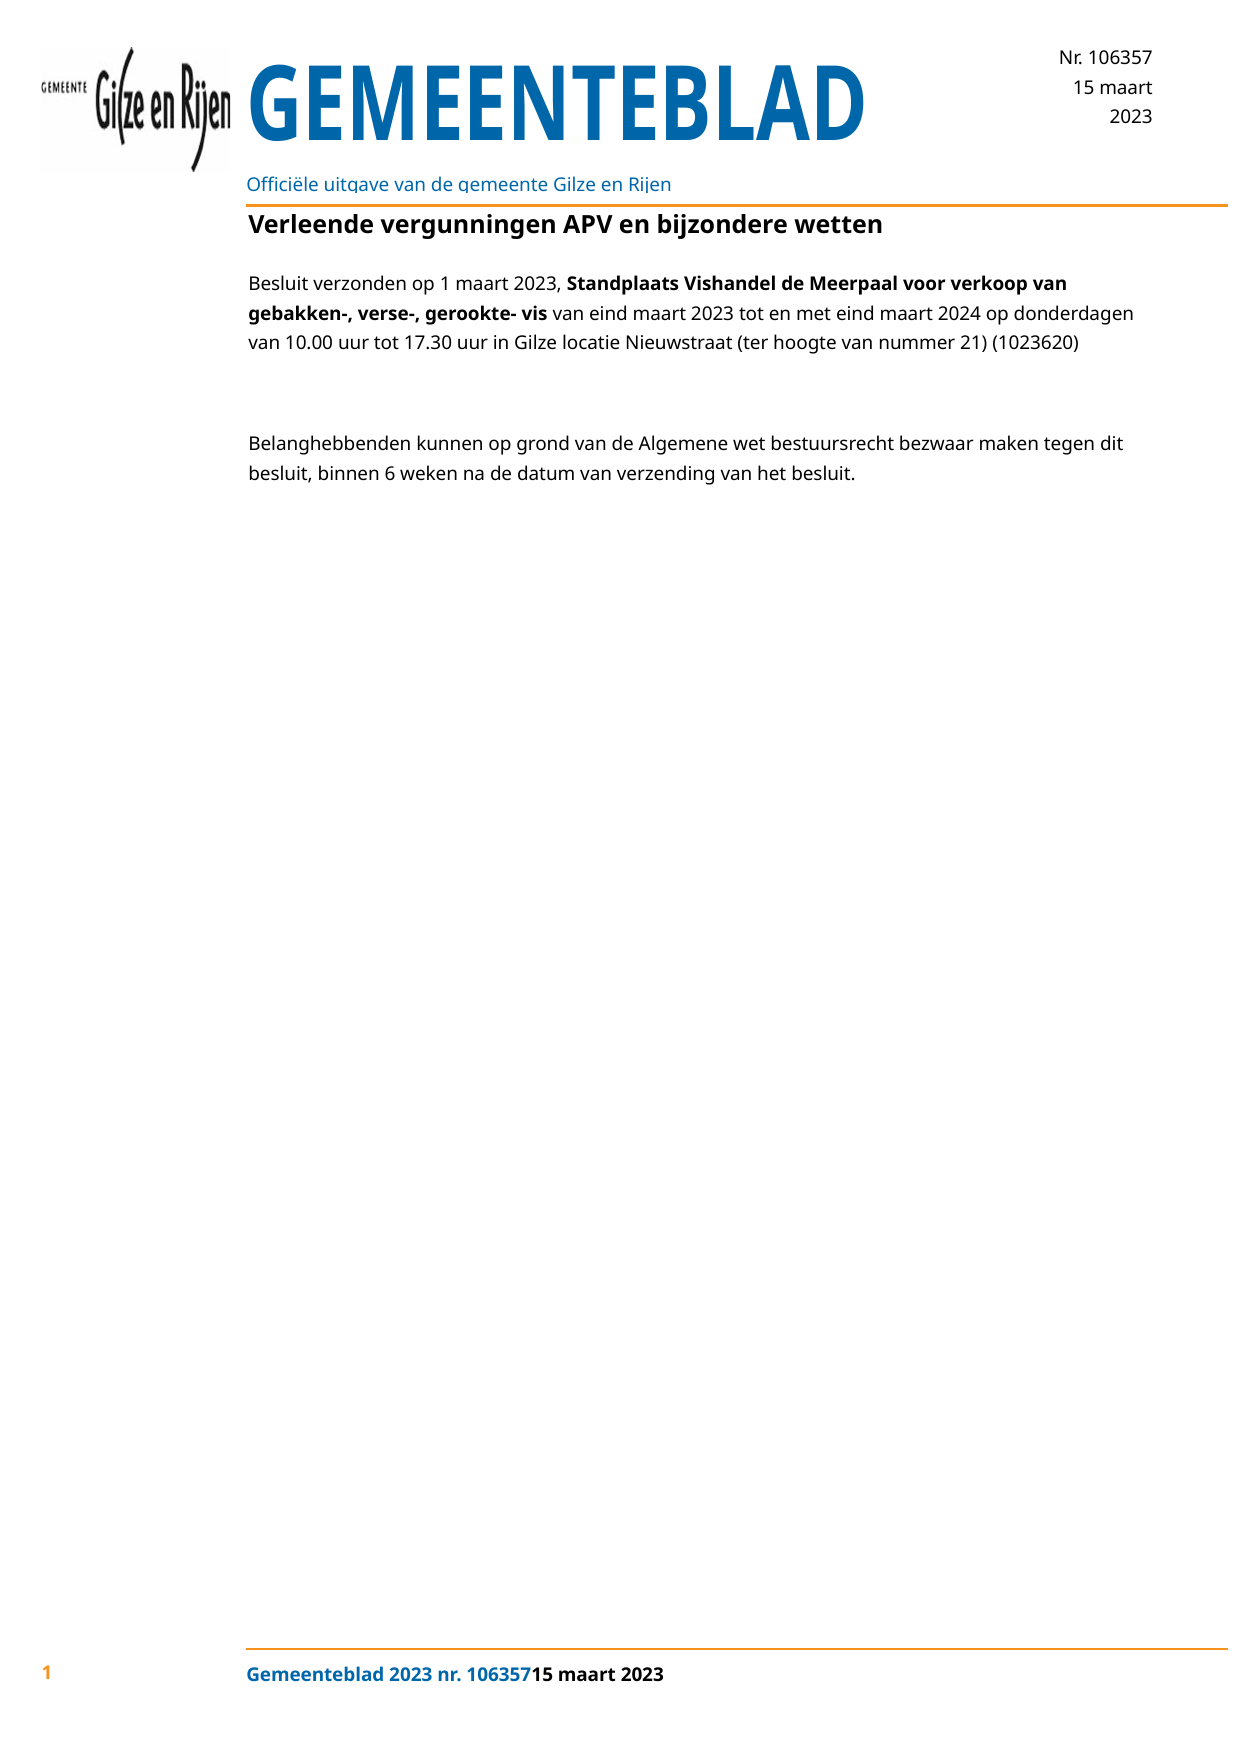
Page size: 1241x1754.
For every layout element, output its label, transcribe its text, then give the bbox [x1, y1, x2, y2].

text Belanghebbenden kunnen op grond van de Algemene wet bestuursrecht bezwaar maken tegen dit besluit, binnen 6 weken na de datum van verzending van het besluit. [248, 430, 1152, 486]
text Besluit verzonden op 1 maart 2023, Standplaats Vishandel de Meerpaal voor verkoop van gebakken-, verse-, gerookte- vis van eind maart 2023 tot en met eind maart 2024 op donderdagen van 10.00 uur tot 17.30 uur in Gilze locatie Nieuwstraat (ter hoogte van nummer 21) (1023620) [248, 270, 1152, 355]
text Verleende vergunningen APV en bijzondere wetten [248, 207, 1152, 241]
picture [41, 47, 231, 172]
